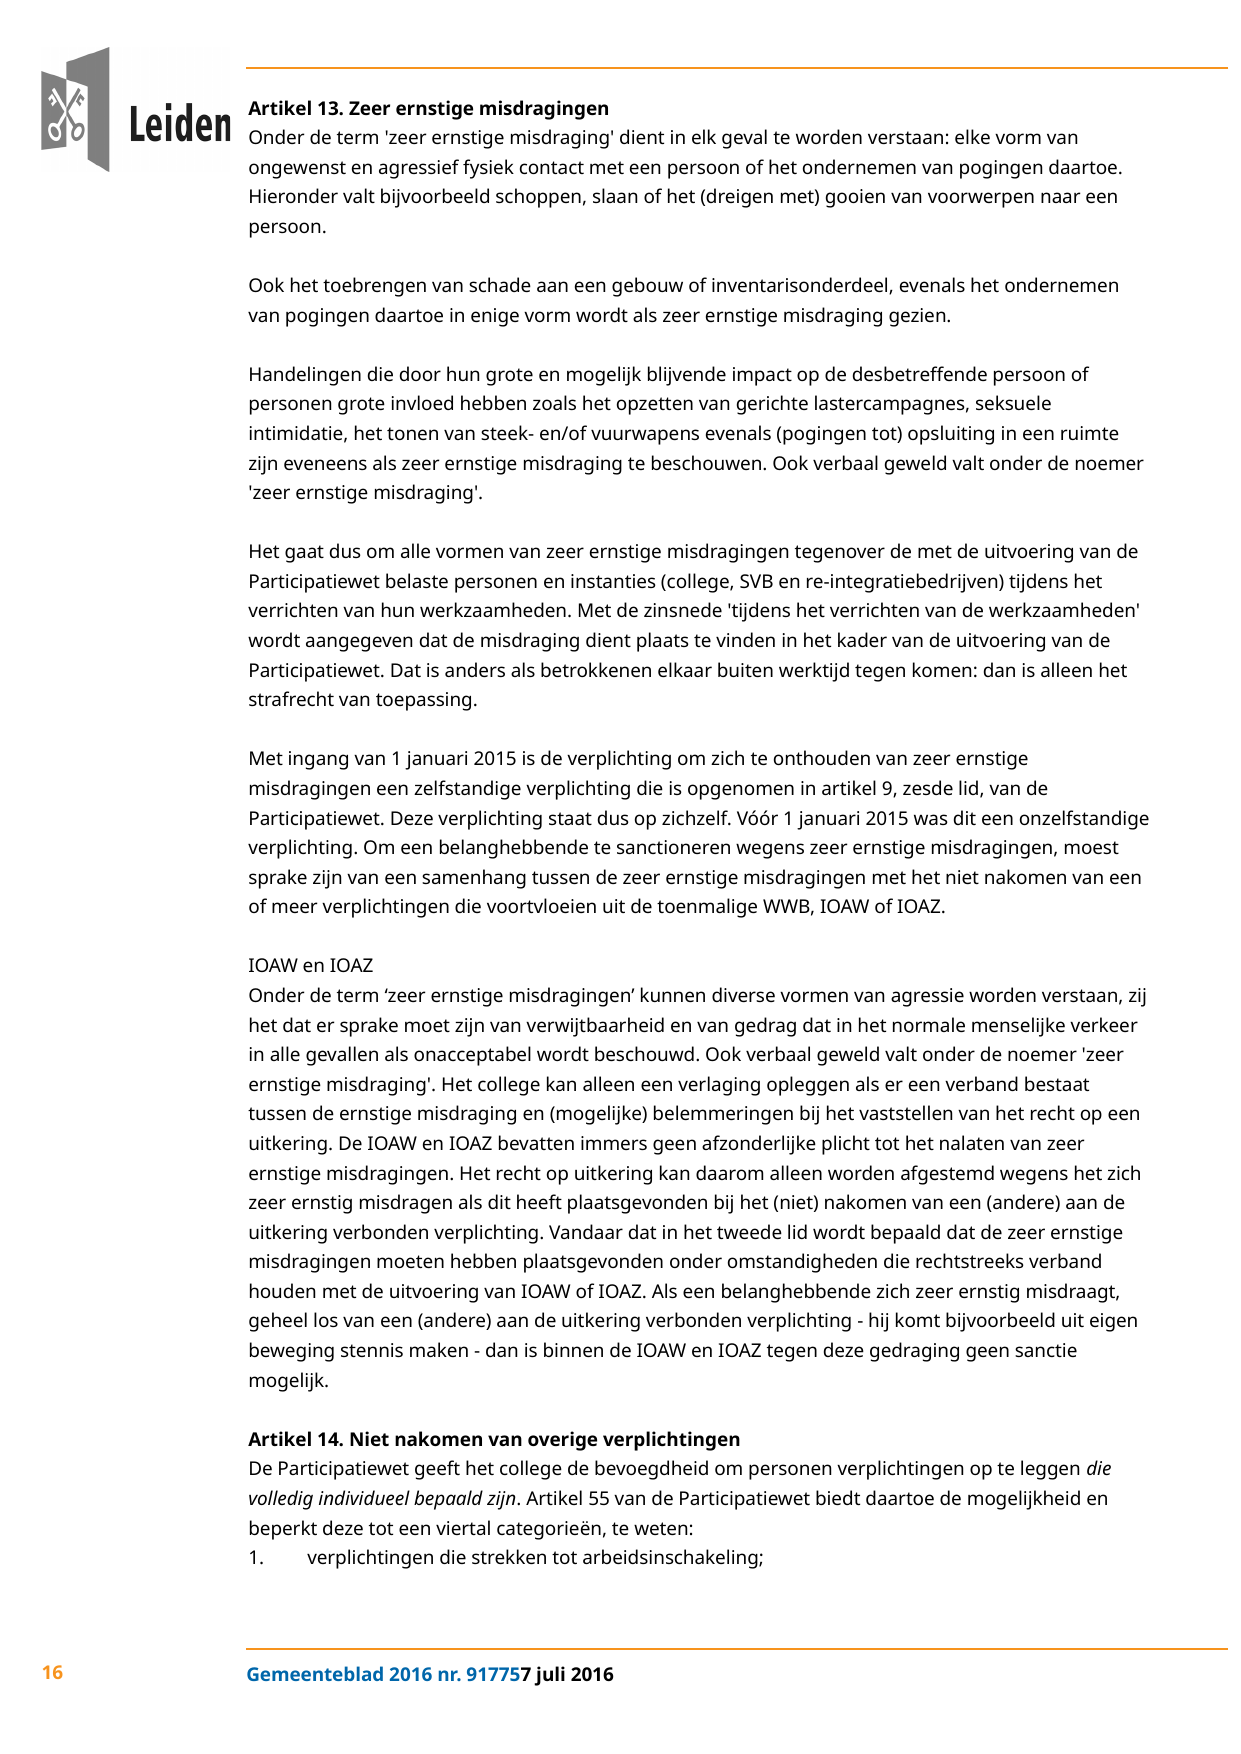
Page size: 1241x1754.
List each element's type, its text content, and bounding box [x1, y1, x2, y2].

text Met ingang van 1 januari 2015 is de verplichting om zich te onthouden van zeer ernstige misdragingen een zelfstandige verplichting die is opgenomen in artikel 9, zesde lid, van de Participatiewet. Deze verplichting staat dus op zichzelf. Vóór 1 januari 2015 was dit een onzelfstandige verplichting. Om een belanghebbende te sanctioneren wegens zeer ernstige misdragingen, moest sprake zijn van een samenhang tussen de zeer ernstige misdragingen met het niet nakomen van een of meer verplichtingen die voortvloeien uit de toenmalige WWB, IOAW of IOAZ. [248, 746, 1152, 919]
text Ook het toebrengen van schade aan een gebouw of inventarisonderdeel, evenals het ondernemen van pogingen daartoe in enige vorm wordt als zeer ernstige misdraging gezien. [248, 272, 1152, 328]
picture [41, 47, 231, 172]
text De Participatiewet geeft het college de bevoegdheid om personen verplichtingen op te leggen die volledig individueel bepaald zijn. Artikel 55 van de Participatiewet biedt daartoe de mogelijkheid en beperkt deze tot een viertal categorieën, te weten: [248, 1456, 1152, 1541]
text Onder de term ‘zeer ernstige misdragingen’ kunnen diverse vormen van agressie worden verstaan, zij het dat er sprake moet zijn van verwijtbaarheid en van gedrag dat in het normale menselijke verkeer in alle gevallen als onacceptabel wordt beschouwd. Ook verbaal geweld valt onder de noemer 'zeer ernstige misdraging'. Het college kan alleen een verlaging opleggen als er een verband bestaat tussen de ernstige misdraging en (mogelijke) belemmeringen bij het vaststellen van het recht op een uitkering. De IOAW en IOAZ bevatten immers geen afzonderlijke plicht tot het nalaten van zeer ernstige misdragingen. Het recht op uitkering kan daarom alleen worden afgestemd wegens het zich zeer ernstig misdragen als dit heeft plaatsgevonden bij het (niet) nakomen van een (andere) aan de uitkering verbonden verplichting. Vandaar dat in het tweede lid wordt bepaald dat de zeer ernstige misdragingen moeten hebben plaatsgevonden onder omstandigheden die rechtstreeks verband houden met de uitvoering van IOAW of IOAZ. Als een belanghebbende zich zeer ernstig misdraagt, geheel los van een (andere) aan de uitkering verbonden verplichting - hij komt bijvoorbeeld uit eigen beweging stennis maken - dan is binnen de IOAW en IOAZ tegen deze gedraging geen sanctie mogelijk. [248, 982, 1152, 1393]
text Het gaat dus om alle vormen van zeer ernstige misdragingen tegenover de met de uitvoering van de Participatiewet belaste personen en instanties (college, SVB en re-integratiebedrijven) tijdens het verrichten van hun werkzaamheden. Met de zinsnede 'tijdens het verrichten van de werkzaamheden' wordt aangegeven dat de misdraging dient plaats te vinden in het kader van de uitvoering van de Participatiewet. Dat is anders als betrokkenen elkaar buiten werktijd tegen komen: dan is alleen het strafrecht van toepassing. [248, 538, 1152, 712]
text Handelingen die door hun grote en mogelijk blijvende impact op de desbetreffende persoon of personen grote invloed hebben zoals het opzetten van gerichte lastercampagnes, seksuele intimidatie, het tonen van steek- en/of vuurwapens evenals (pogingen tot) opsluiting in een ruimte zijn eveneens als zeer ernstige misdraging te beschouwen. Ook verbaal geweld valt onder de noemer 'zeer ernstige misdraging'. [248, 361, 1152, 505]
text IOAW en IOAZ [248, 953, 1152, 978]
list verplichtingen die strekken tot arbeidsinschakeling; [248, 1544, 1152, 1570]
text Artikel 14. Niet nakomen van overige verplichtingen [248, 1426, 1152, 1452]
text Artikel 13. Zeer ernstige misdragingen [248, 95, 1152, 121]
text Onder de term 'zeer ernstige misdraging' dient in elk geval te worden verstaan: elke vorm van ongewenst en agressief fysiek contact met een persoon of het ondernemen van pogingen daartoe. Hieronder valt bijvoorbeeld schoppen, slaan of het (dreigen met) gooien van voorwerpen naar een persoon. [248, 124, 1152, 239]
